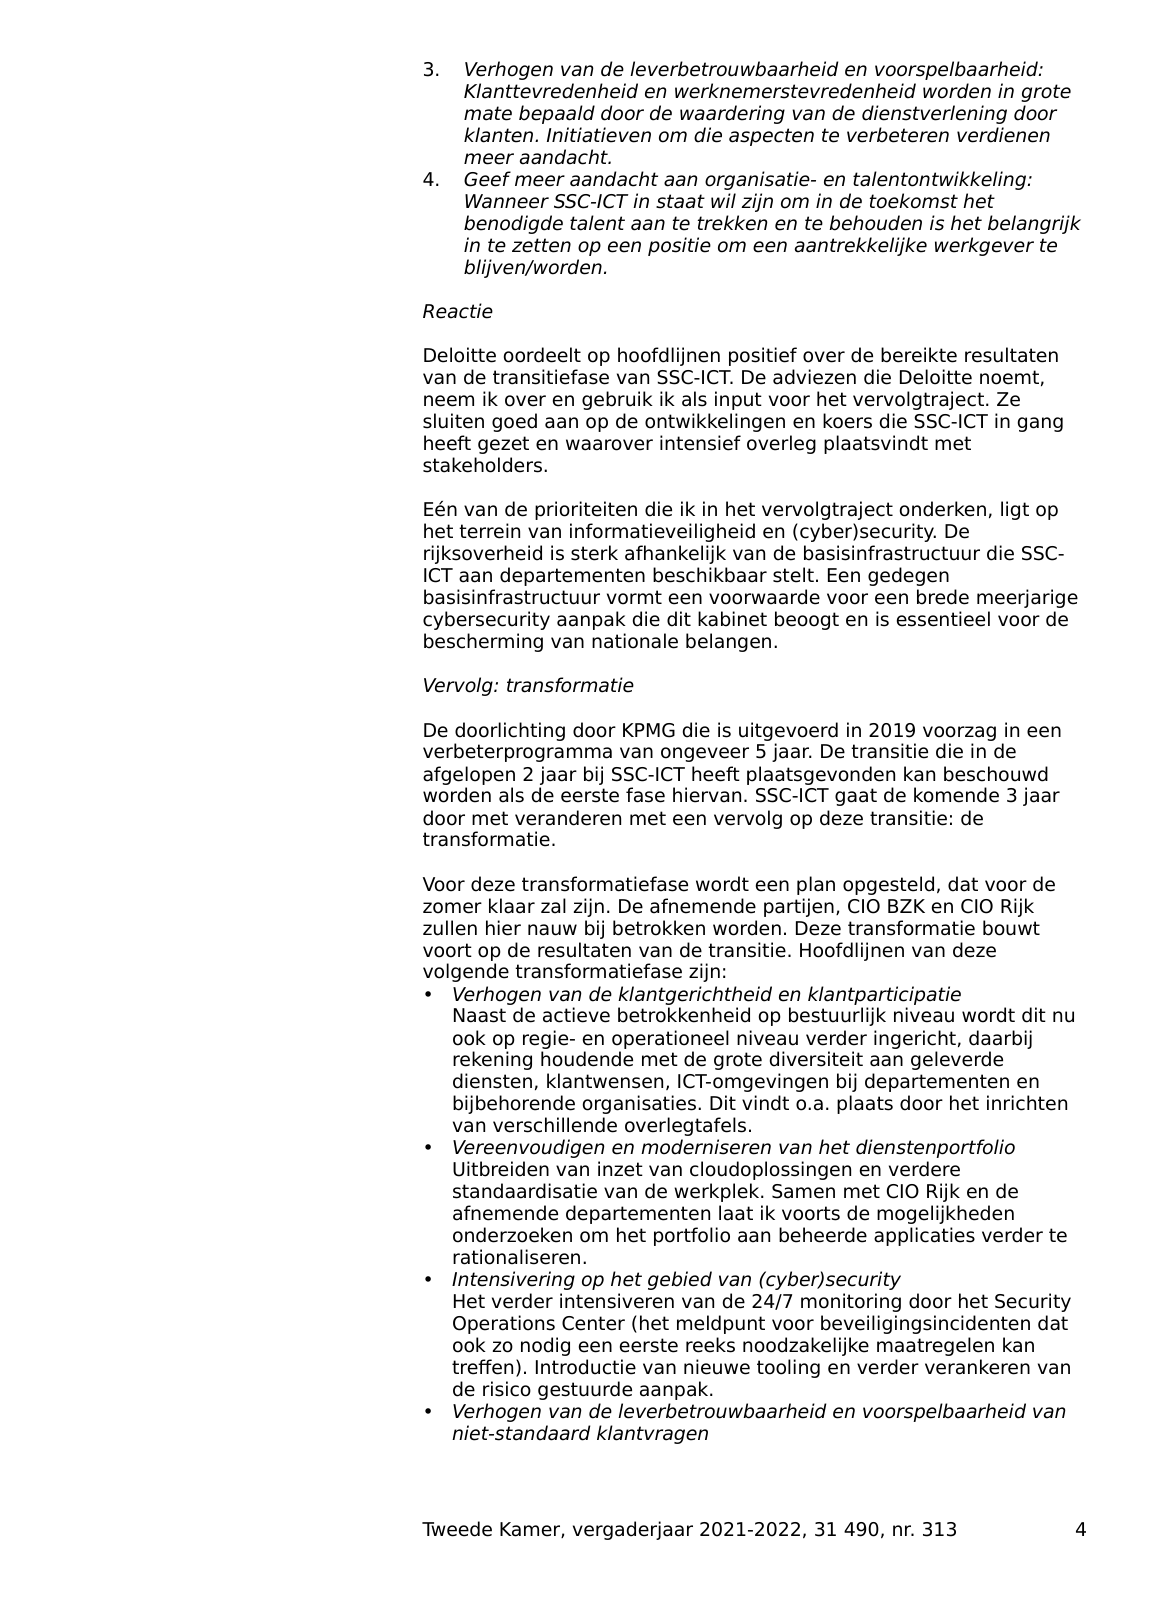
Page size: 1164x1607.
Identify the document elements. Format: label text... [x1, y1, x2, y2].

text Het verder intensiveren van de 24/7 monitoring door het Security Operations Center (het meldpunt voor beveiligingsincidenten dat ook zo nodig een eerste reeks noodzakelijke maatregelen kan treffen). Introductie van nieuwe tooling en verder verankeren van de risico gestuurde aanpak. [452, 1291, 1087, 1401]
text Uitbreiden van inzet van cloudoplossingen en verdere standaardisatie van de werkplek. Samen met CIO Rijk en de afnemende departementen laat ik voorts de mogelijkheden onderzoeken om het portfolio aan beheerde applicaties verder te rationaliseren. [452, 1159, 1087, 1269]
text • Verhogen van de leverbetrouwbaarheid en voorspelbaarheid van niet-standaard klantvragen [422, 1401, 1087, 1445]
subtitle Reactie [422, 301, 1087, 323]
text 3. Verhogen van de leverbetrouwbaarheid en voorspelbaarheid: Klanttevredenheid en werknemerstevredenheid worden in grote mate bepaald door de waardering van de dienstverlening door klanten. Initiatieven om die aspecten te verbeteren verdienen meer aandacht. [422, 59, 1087, 169]
text Voor deze transformatiefase wordt een plan opgesteld, dat voor de zomer klaar zal zijn. De afnemende partijen, CIO BZK en CIO Rijk zullen hier nauw bij betrokken worden. Deze transformatie bouwt voort op de resultaten van de transitie. Hoofdlijnen van deze volgende transformatiefase zijn: [422, 873, 1087, 983]
text Eén van de prioriteiten die ik in het vervolgtraject onderken, ligt op het terrein van informatieveiligheid en (cyber)security. De rijksoverheid is sterk afhankelijk van de basisinfrastructuur die SSC-ICT aan departementen beschikbaar stelt. Een gedegen basisinfrastructuur vormt een voorwaarde voor een brede meerjarige cybersecurity aanpak die dit kabinet beoogt en is essentieel voor de bescherming van nationale belangen. [422, 499, 1087, 653]
text • Verhogen van de klantgerichtheid en klantparticipatie [422, 983, 1087, 1005]
subtitle Vervolg: transformatie [422, 675, 1087, 697]
text De doorlichting door KPMG die is uitgevoerd in 2019 voorzag in een verbeterprogramma van ongeveer 5 jaar. De transitie die in de afgelopen 2 jaar bij SSC-ICT heeft plaatsgevonden kan beschouwd worden als de eerste fase hiervan. SSC-ICT gaat de komende 3 jaar door met veranderen met een vervolg op deze transitie: de transformatie. [422, 719, 1087, 851]
text 4. Geef meer aandacht aan organisatie- en talentontwikkeling: Wanneer SSC-ICT in staat wil zijn om in de toekomst het benodigde talent aan te trekken en te behouden is het belangrijk in te zetten op een positie om een aantrekkelijke werkgever te blijven/worden. [422, 169, 1087, 279]
text • Intensivering op het gebied van (cyber)security [422, 1269, 1087, 1291]
text Deloitte oordeelt op hoofdlijnen positief over de bereikte resultaten van de transitiefase van SSC-ICT. De adviezen die Deloitte noemt, neem ik over en gebruik ik als input voor het vervolgtraject. Ze sluiten goed aan op de ontwikkelingen en koers die SSC-ICT in gang heeft gezet en waarover intensief overleg plaatsvindt met stakeholders. [422, 345, 1087, 477]
text Naast de actieve betrokkenheid op bestuurlijk niveau wordt dit nu ook op regie- en operationeel niveau verder ingericht, daarbij rekening houdende met de grote diversiteit aan geleverde diensten, klantwensen, ICT-omgevingen bij departementen en bijbehorende organisaties. Dit vindt o.a. plaats door het inrichten van verschillende overlegtafels. [452, 1005, 1087, 1137]
text • Vereenvoudigen en moderniseren van het dienstenportfolio [422, 1137, 1087, 1159]
